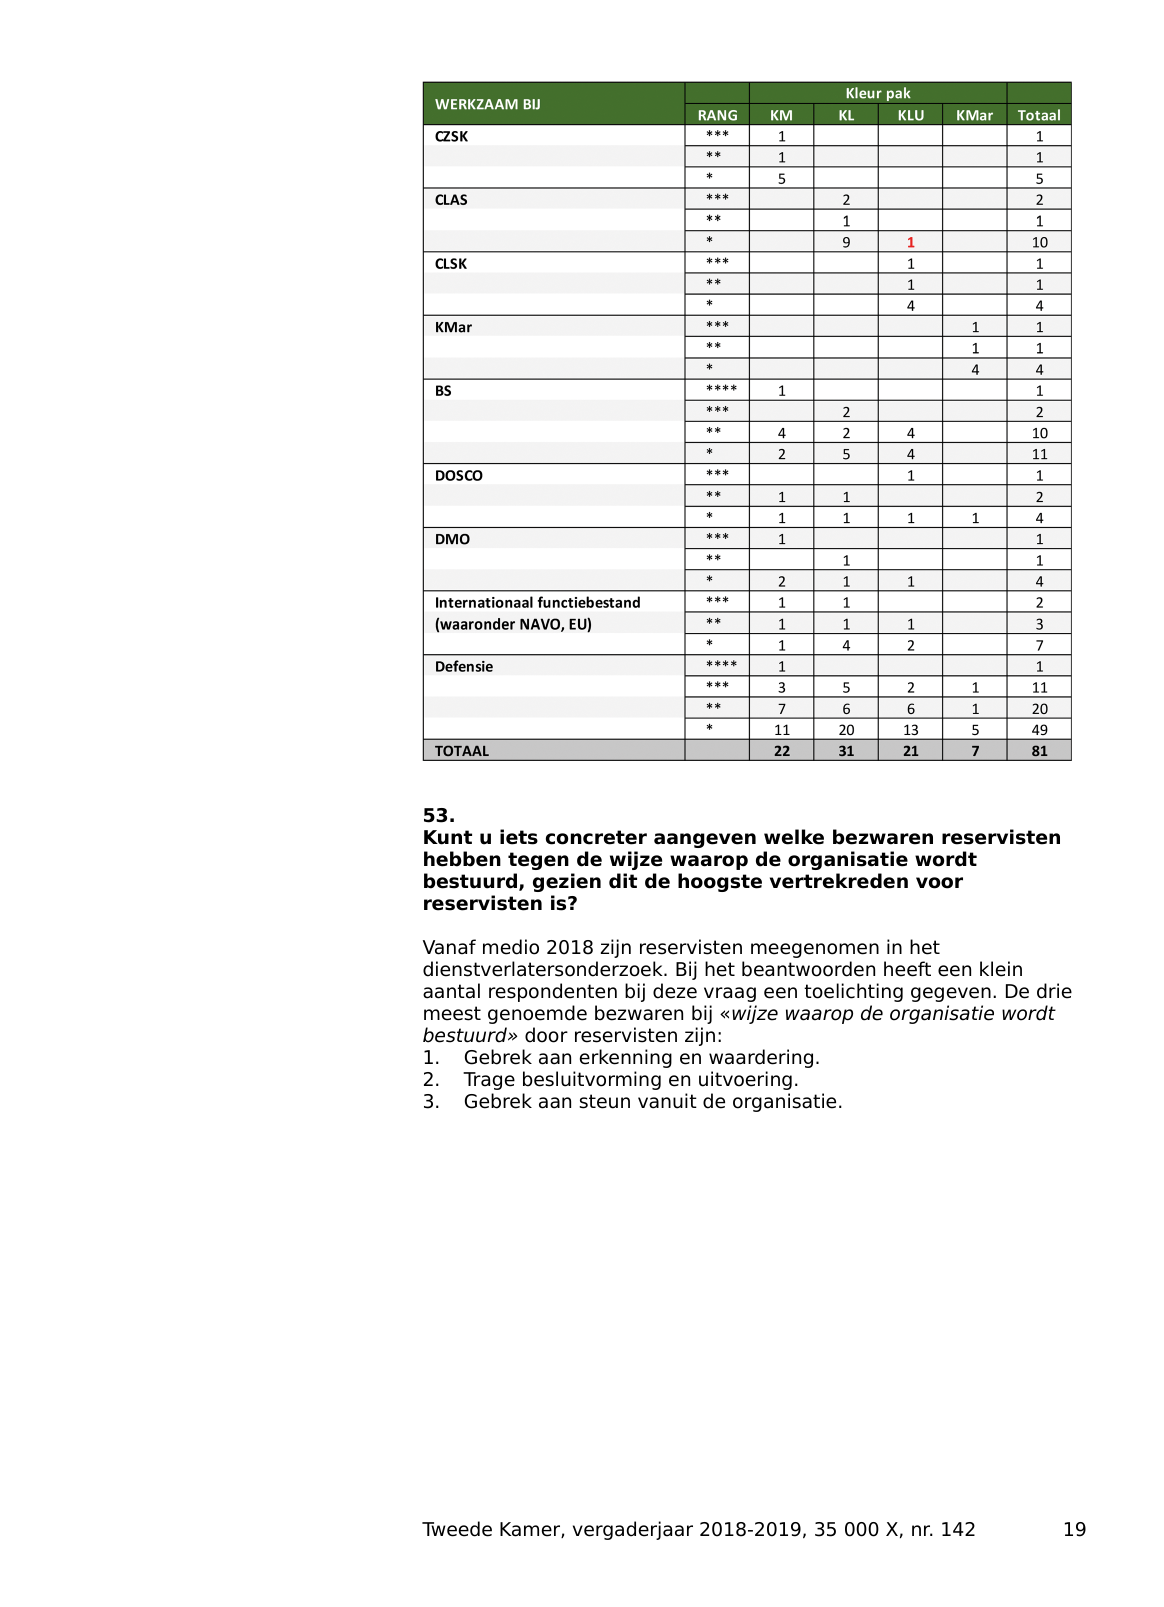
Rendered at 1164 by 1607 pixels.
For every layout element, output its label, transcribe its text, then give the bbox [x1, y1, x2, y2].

text Kunt u iets concreter aangeven welke bezwaren reservisten hebben tegen de wijze waarop de organisatie wordt bestuurd, gezien dit de hoogste vertrekreden voor reservisten is? [422, 827, 1087, 914]
picture [422, 81, 1072, 761]
text Vanaf medio 2018 zijn reservisten meegenomen in het dienstverlatersonderzoek. Bij het beantwoorden heeft een klein aantal respondenten bij deze vraag een toelichting gegeven. De drie meest genoemde bezwaren bij «wijze waarop de organisatie wordt bestuurd» door reservisten zijn: [422, 937, 1087, 1047]
text 3. Gebrek aan steun vanuit de organisatie. [422, 1091, 1087, 1112]
text 1. Gebrek aan erkenning en waardering. [422, 1047, 1087, 1068]
text 53. [422, 804, 1087, 827]
text 2. Trage besluitvorming en uitvoering. [422, 1068, 1087, 1091]
